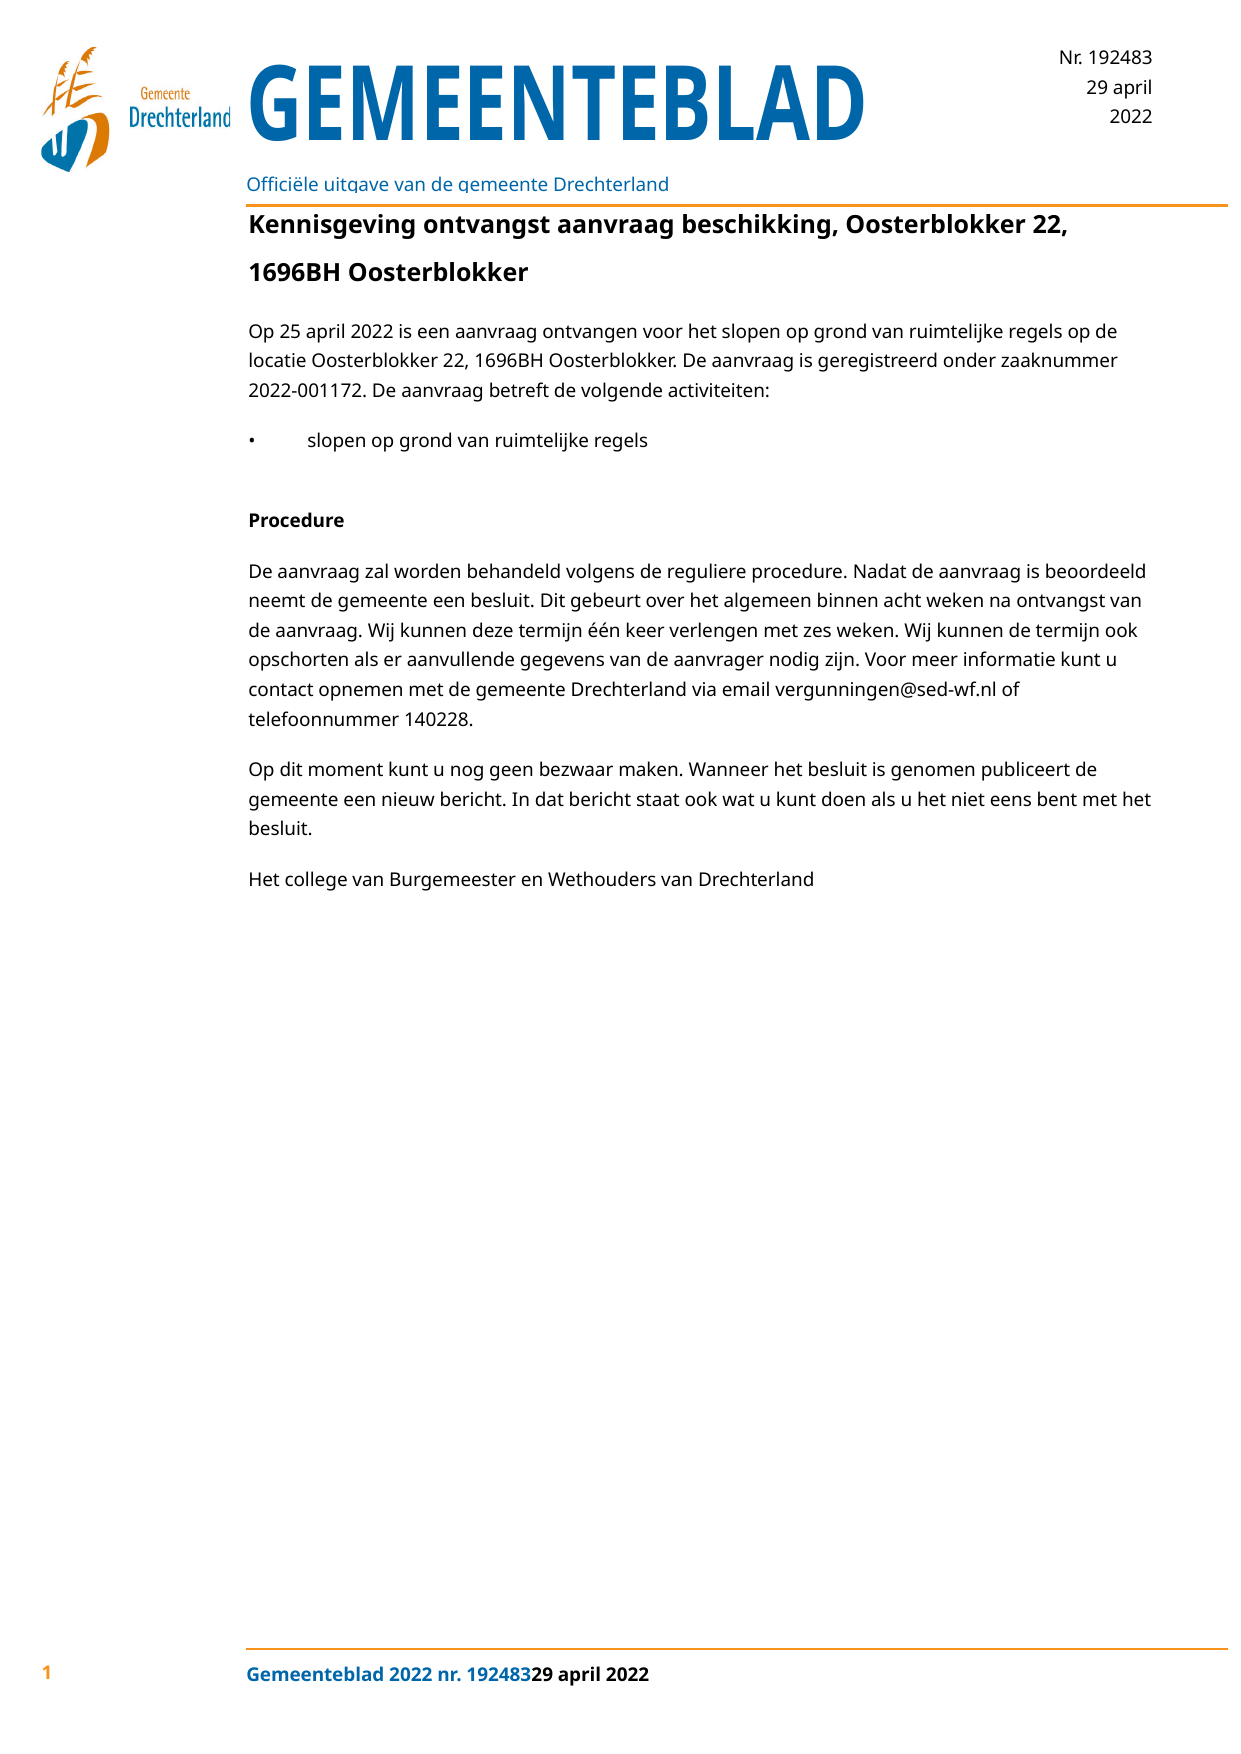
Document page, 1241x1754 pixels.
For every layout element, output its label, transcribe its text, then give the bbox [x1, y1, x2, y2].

list slopen op grond van ruimtelijke regels [248, 427, 1152, 453]
picture [226, 115, 231, 124]
picture [41, 47, 231, 172]
text Op dit moment kunt u nog geen bezwaar maken. Wanneer het besluit is genomen publiceert de gemeente een nieuw bericht. In dat bericht staat ook wat u kunt doen als u het niet eens bent met het besluit. [248, 756, 1152, 841]
text De aanvraag zal worden behandeld volgens de reguliere procedure. Nadat de aanvraag is beoordeeld neemt de gemeente een besluit. Dit gebeurt over het algemeen binnen acht weken na ontvangst van de aanvraag. Wij kunnen deze termijn één keer verlengen met zes weken. Wij kunnen de termijn ook opschorten als er aanvullende gegevens van de aanvrager nodig zijn. Voor meer informatie kunt u contact opnemen met de gemeente Drechterland via email vergunningen@sed-wf.nl of telefoonnummer 140228. [248, 558, 1152, 732]
text Procedure [248, 507, 1152, 533]
text Op 25 april 2022 is een aanvraag ontvangen voor het slopen op grond van ruimtelijke regels op de locatie Oosterblokker 22, 1696BH Oosterblokker. De aanvraag is geregistreerd onder zaaknummer 2022-001172. De aanvraag betreft de volgende activiteiten: [248, 318, 1152, 403]
text Kennisgeving ontvangst aanvraag beschikking, Oosterblokker 22, 1696BH Oosterblokker [248, 207, 1152, 288]
picture [41, 158, 64, 172]
text Het college van Burgemeester en Wethouders van Drechterland [248, 866, 1152, 892]
